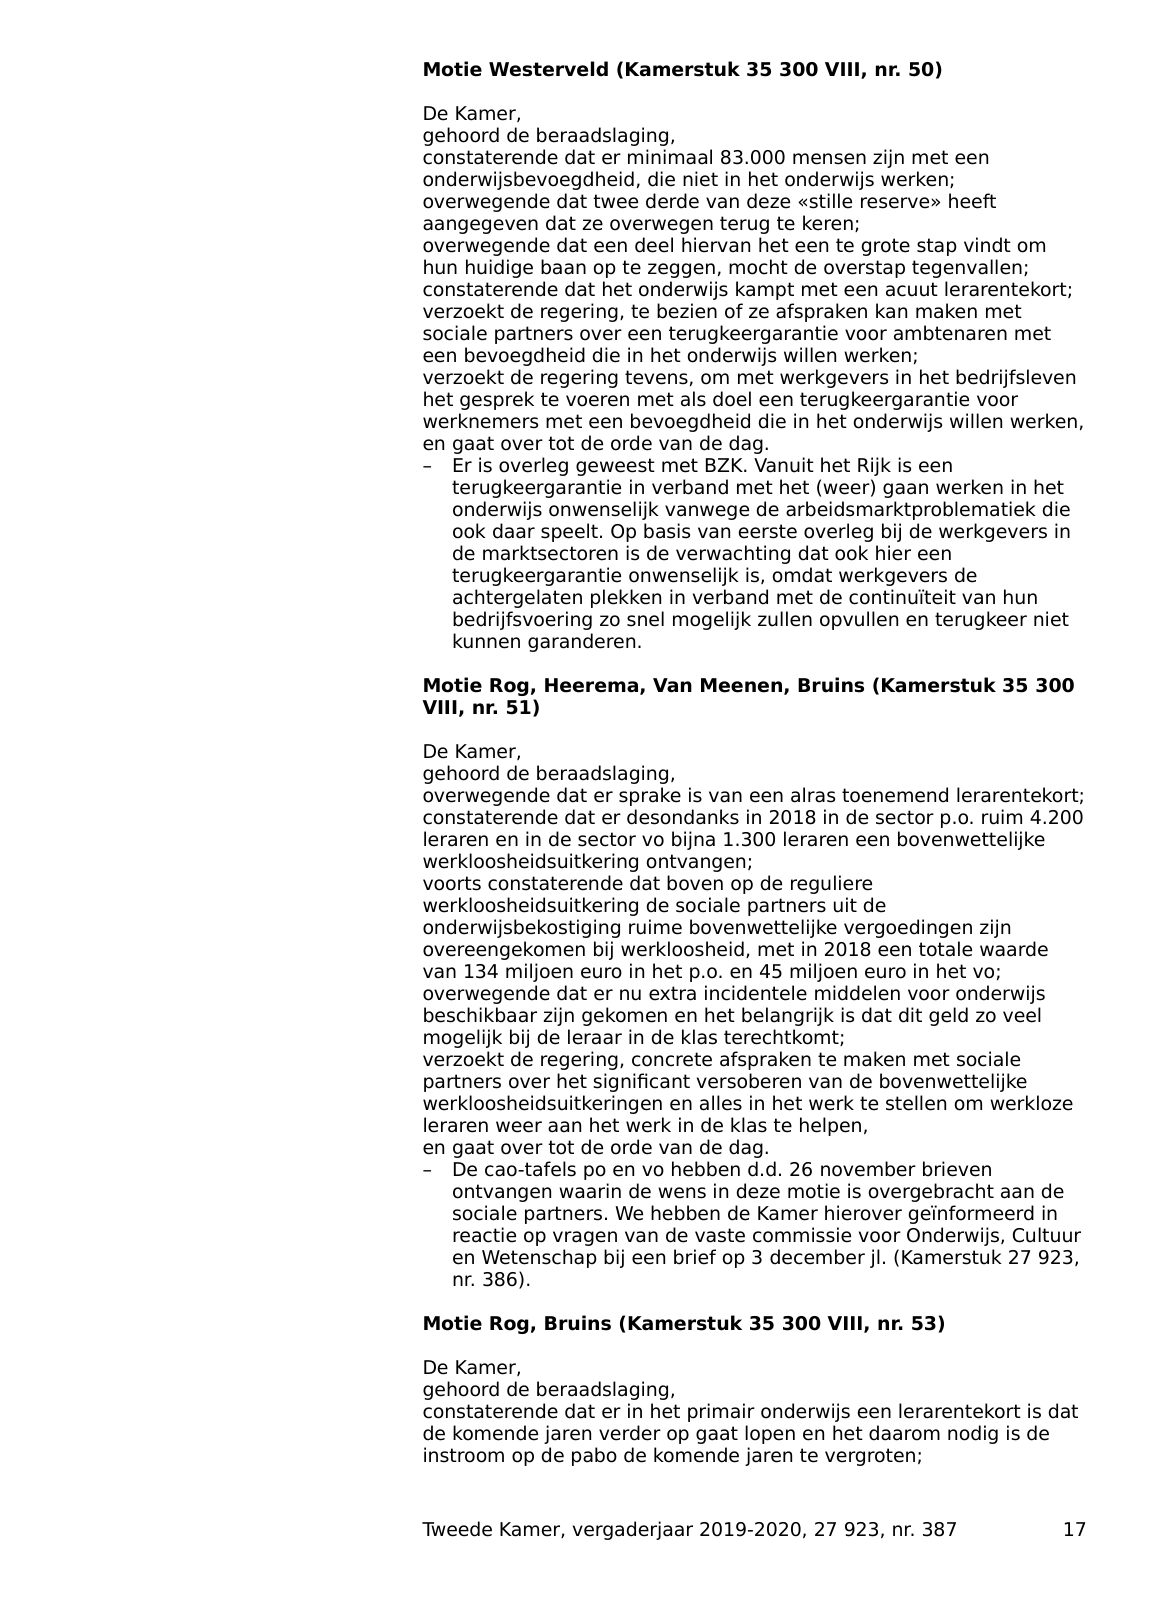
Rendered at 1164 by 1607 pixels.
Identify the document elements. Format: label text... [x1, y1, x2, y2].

text De Kamer, [422, 1357, 1087, 1379]
text voorts constaterende dat boven op de reguliere werkloosheidsuitkering de sociale partners uit de onderwijsbekostiging ruime bovenwettelijke vergoedingen zijn overeengekomen bij werkloosheid, met in 2018 een totale waarde van 134 miljoen euro in het p.o. en 45 miljoen euro in het vo; [422, 873, 1087, 983]
text De Kamer, [422, 103, 1087, 125]
text constaterende dat het onderwijs kampt met een acuut lerarentekort; [422, 279, 1087, 301]
text en gaat over tot de orde van de dag. [422, 1137, 1087, 1159]
text gehoord de beraadslaging, [422, 1379, 1087, 1401]
text – De cao-tafels po en vo hebben d.d. 26 november brieven ontvangen waarin de wens in deze motie is overgebracht aan de sociale partners. We hebben de Kamer hierover geïnformeerd in reactie op vragen van de vaste commissie voor Onderwijs, Cultuur en Wetenschap bij een brief op 3 december jl. (Kamerstuk 27 923, nr. 386). [422, 1159, 1087, 1291]
text overwegende dat twee derde van deze «stille reserve» heeft aangegeven dat ze overwegen terug te keren; [422, 191, 1087, 235]
subtitle Motie Rog, Bruins (Kamerstuk 35 300 VIII, nr. 53) [422, 1313, 1087, 1335]
text verzoekt de regering tevens, om met werkgevers in het bedrijfsleven het gesprek te voeren met als doel een terugkeergarantie voor werknemers met een bevoegdheid die in het onderwijs willen werken, [422, 367, 1087, 433]
text – Er is overleg geweest met BZK. Vanuit het Rijk is een terugkeergarantie in verband met het (weer) gaan werken in het onderwijs onwenselijk vanwege de arbeidsmarktproblematiek die ook daar speelt. Op basis van eerste overleg bij de werkgevers in de marktsectoren is de verwachting dat ook hier een terugkeergarantie onwenselijk is, omdat werkgevers de achtergelaten plekken in verband met de continuïteit van hun bedrijfsvoering zo snel mogelijk zullen opvullen en terugkeer niet kunnen garanderen. [422, 455, 1087, 653]
text en gaat over tot de orde van de dag. [422, 433, 1087, 455]
subtitle Motie Westerveld (Kamerstuk 35 300 VIII, nr. 50) [422, 59, 1087, 81]
text gehoord de beraadslaging, [422, 125, 1087, 147]
text De Kamer, [422, 741, 1087, 763]
text gehoord de beraadslaging, [422, 763, 1087, 785]
text overwegende dat er sprake is van een alras toenemend lerarentekort; constaterende dat er desondanks in 2018 in de sector p.o. ruim 4.200 leraren en in de sector vo bijna 1.300 leraren een bovenwettelijke werkloosheidsuitkering ontvangen; [422, 785, 1087, 873]
text overwegende dat een deel hiervan het een te grote stap vindt om hun huidige baan op te zeggen, mocht de overstap tegenvallen; [422, 235, 1087, 279]
text verzoekt de regering, te bezien of ze afspraken kan maken met sociale partners over een terugkeergarantie voor ambtenaren met een bevoegdheid die in het onderwijs willen werken; [422, 301, 1087, 367]
text constaterende dat er minimaal 83.000 mensen zijn met een onderwijsbevoegdheid, die niet in het onderwijs werken; [422, 147, 1087, 191]
text overwegende dat er nu extra incidentele middelen voor onderwijs beschikbaar zijn gekomen en het belangrijk is dat dit geld zo veel mogelijk bij de leraar in de klas terechtkomt; [422, 983, 1087, 1049]
text verzoekt de regering, concrete afspraken te maken met sociale partners over het significant versoberen van de bovenwettelijke werkloosheidsuitkeringen en alles in het werk te stellen om werkloze leraren weer aan het werk in de klas te helpen, [422, 1049, 1087, 1137]
text constaterende dat er in het primair onderwijs een lerarentekort is dat de komende jaren verder op gaat lopen en het daarom nodig is de instroom op de pabo de komende jaren te vergroten; [422, 1401, 1087, 1467]
subtitle Motie Rog, Heerema, Van Meenen, Bruins (Kamerstuk 35 300 VIII, nr. 51) [422, 675, 1087, 719]
